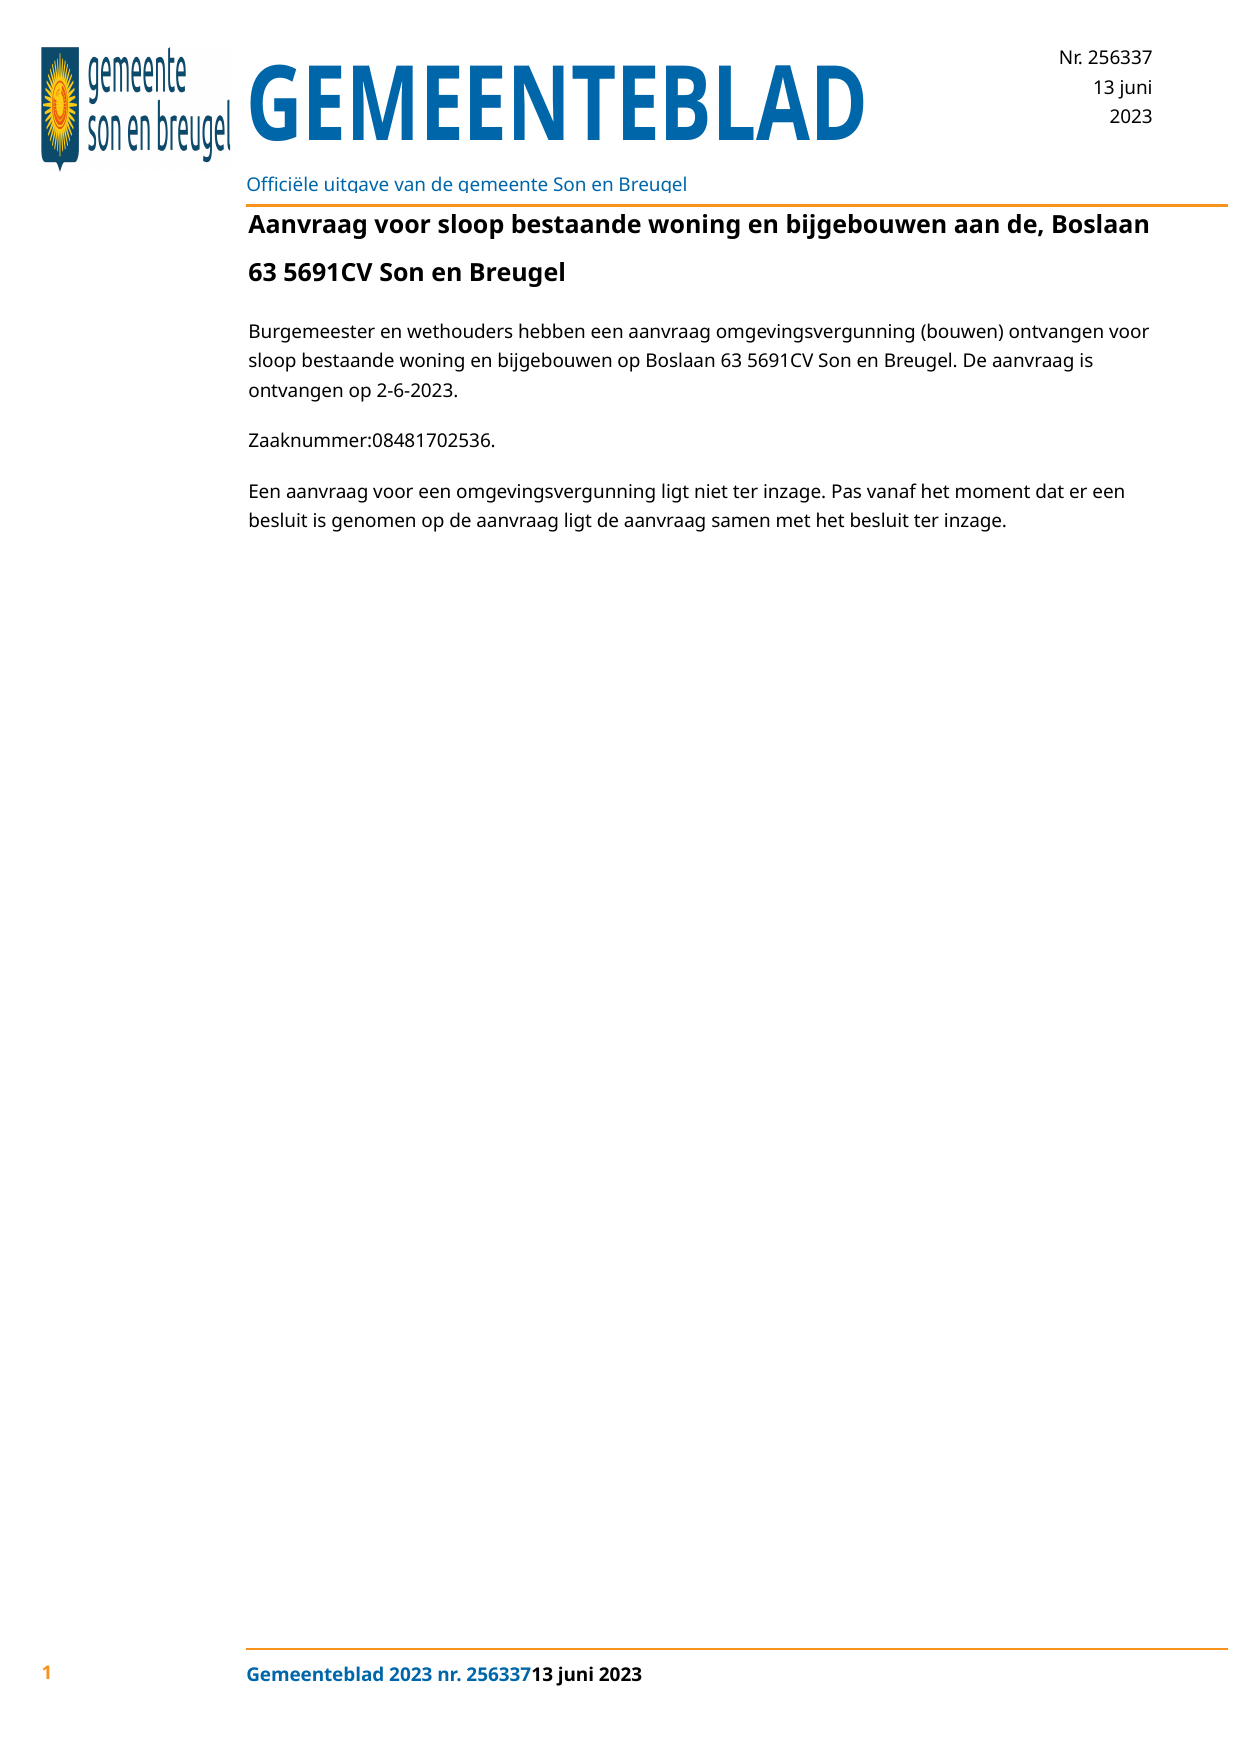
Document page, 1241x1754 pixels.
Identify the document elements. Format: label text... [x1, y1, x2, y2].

text Een aanvraag voor een omgevingsvergunning ligt niet ter inzage. Pas vanaf het moment dat er een besluit is genomen op de aanvraag ligt de aanvraag samen met het besluit ter inzage. [248, 478, 1152, 533]
text Zaaknummer:08481702536. [248, 427, 1152, 453]
picture [41, 47, 231, 172]
text Burgemeester en wethouders hebben een aanvraag omgevingsvergunning (bouwen) ontvangen voor sloop bestaande woning en bijgebouwen op Boslaan 63 5691CV Son en Breugel. De aanvraag is ontvangen op 2-6-2023. [248, 318, 1152, 403]
text Aanvraag voor sloop bestaande woning en bijgebouwen aan de, Boslaan 63 5691CV Son en Breugel [248, 207, 1152, 288]
